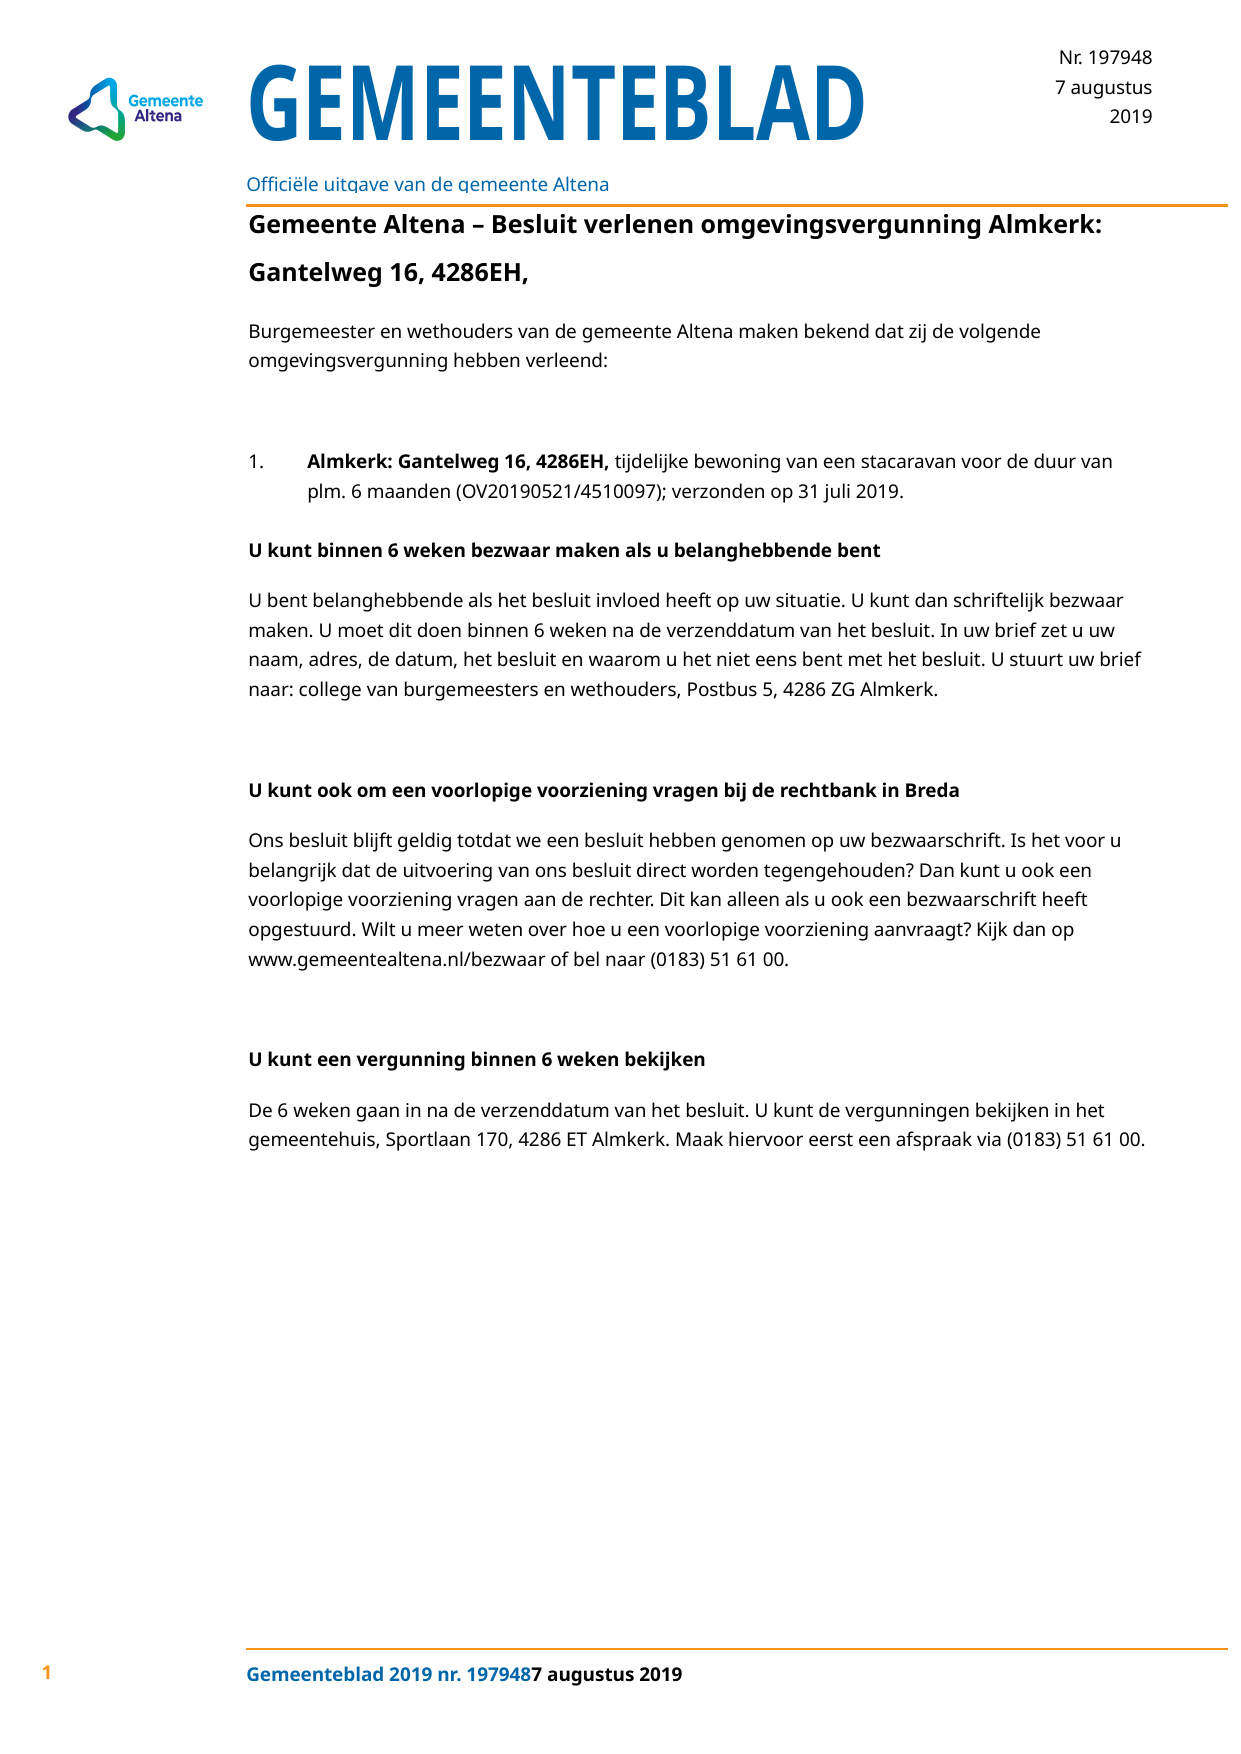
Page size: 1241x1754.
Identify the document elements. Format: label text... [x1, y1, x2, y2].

text Ons besluit blijft geldig totdat we een besluit hebben genomen op uw bezwaarschrift. Is het voor u belangrijk dat de uitvoering van ons besluit direct worden tegengehouden? Dan kunt u ook een voorlopige voorziening vragen aan de rechter. Dit kan alleen als u ook een bezwaarschrift heeft opgestuurd. Wilt u meer weten over hoe u een voorlopige voorziening aanvraagt? Kijk dan op www.gemeentealtena.nl/bezwaar of bel naar (0183) 51 61 00. [248, 827, 1152, 972]
picture [41, 47, 231, 172]
text U kunt binnen 6 weken bezwaar maken als u belanghebbende bent [248, 537, 1152, 563]
text Burgemeester en wethouders van de gemeente Altena maken bekend dat zij de volgende omgevingsvergunning hebben verleend: [248, 318, 1152, 373]
text U bent belanghebbende als het besluit invloed heeft op uw situatie. U kunt dan schriftelijk bezwaar maken. U moet dit doen binnen 6 weken na de verzenddatum van het besluit. In uw brief zet u uw naam, adres, de datum, het besluit en waarom u het niet eens bent met het besluit. U stuurt uw brief naar: college van burgemeesters en wethouders, Postbus 5, 4286 ZG Almkerk. [248, 587, 1152, 702]
text Gemeente Altena – Besluit verlenen omgevingsvergunning Almkerk: Gantelweg 16, 4286EH, [248, 207, 1152, 288]
list Almkerk: Gantelweg 16, 4286EH, tijdelijke bewoning van een stacaravan voor de duur van plm. 6 maanden (OV20190521/4510097); verzonden op 31 juli 2019. [248, 448, 1152, 504]
text U kunt een vergunning binnen 6 weken bekijken [248, 1047, 1152, 1072]
text U kunt ook om een voorlopige voorziening vragen bij de rechtbank in Breda [248, 777, 1152, 803]
text De 6 weken gaan in na de verzenddatum van het besluit. U kunt de vergunningen bekijken in het gemeentehuis, Sportlaan 170, 4286 ET Almkerk. Maak hiervoor eerst een afspraak via (0183) 51 61 00. [248, 1097, 1152, 1152]
